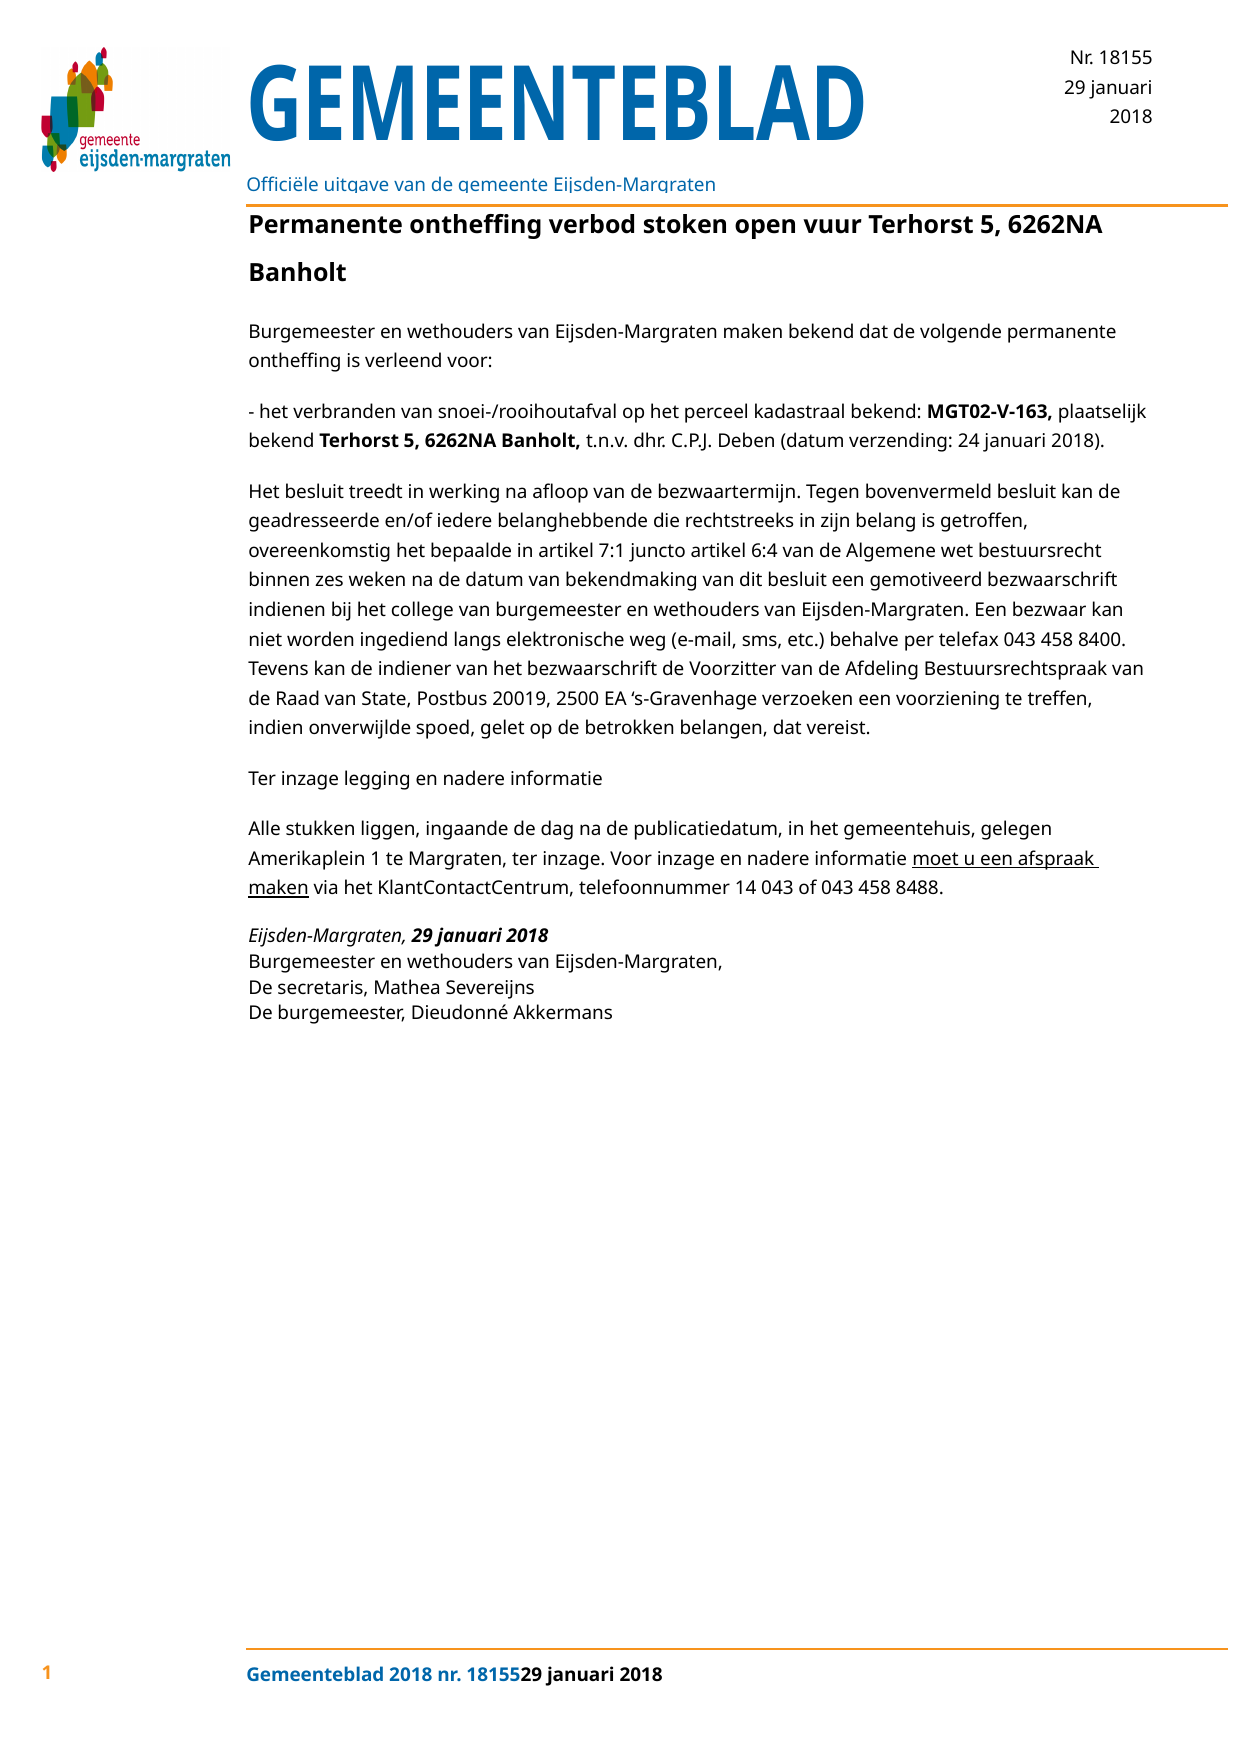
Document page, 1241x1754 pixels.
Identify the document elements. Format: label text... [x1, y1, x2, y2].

text De burgemeester, Dieudonné Akkermans [248, 999, 1152, 1025]
text Alle stukken liggen, ingaande de dag na de publicatiedatum, in het gemeentehuis, gelegen Amerikaplein 1 te Margraten, ter inzage. Voor inzage en nadere informatie moet u een afspraak maken via het KlantContactCentrum, telefoonnummer 14 043 of 043 458 8488. [248, 815, 1152, 900]
text De secretaris, Mathea Severeijns [248, 974, 1152, 999]
text Burgemeester en wethouders van Eijsden-Margraten maken bekend dat de volgende permanente ontheffing is verleend voor: [248, 318, 1152, 373]
text - het verbranden van snoei-/rooihoutafval op het perceel kadastraal bekend: MGT02-V-163, plaatselijk bekend Terhorst 5, 6262NA Banholt, t.n.v. dhr. C.P.J. Deben (datum verzending: 24 januari 2018). [248, 398, 1152, 453]
text Eijsden-Margraten, 29 januari 2018 [248, 922, 1152, 948]
text Burgemeester en wethouders van Eijsden-Margraten, [248, 948, 1152, 974]
text Ter inzage legging en nadere informatie [248, 765, 1152, 791]
text Permanente ontheffing verbod stoken open vuur Terhorst 5, 6262NA Banholt [248, 207, 1152, 288]
text Het besluit treedt in werking na afloop van de bezwaartermijn. Tegen bovenvermeld besluit kan de geadresseerde en/of iedere belanghebbende die rechtstreeks in zijn belang is getroffen, overeenkomstig het bepaalde in artikel 7:1 juncto artikel 6:4 van de Algemene wet bestuursrecht binnen zes weken na de datum van bekendmaking van dit besluit een gemotiveerd bezwaarschrift indienen bij het college van burgemeester en wethouders van Eijsden-Margraten. Een bezwaar kan niet worden ingediend langs elektronische weg (e-mail, sms, etc.) behalve per telefax 043 458 8400. Tevens kan de indiener van het bezwaarschrift de Voorzitter van de Afdeling Bestuursrechtspraak van de Raad van State, Postbus 20019, 2500 EA ‘s-Gravenhage verzoeken een voorziening te treffen, indien onverwijlde spoed, gelet op de betrokken belangen, dat vereist. [248, 478, 1152, 740]
picture [41, 47, 231, 172]
